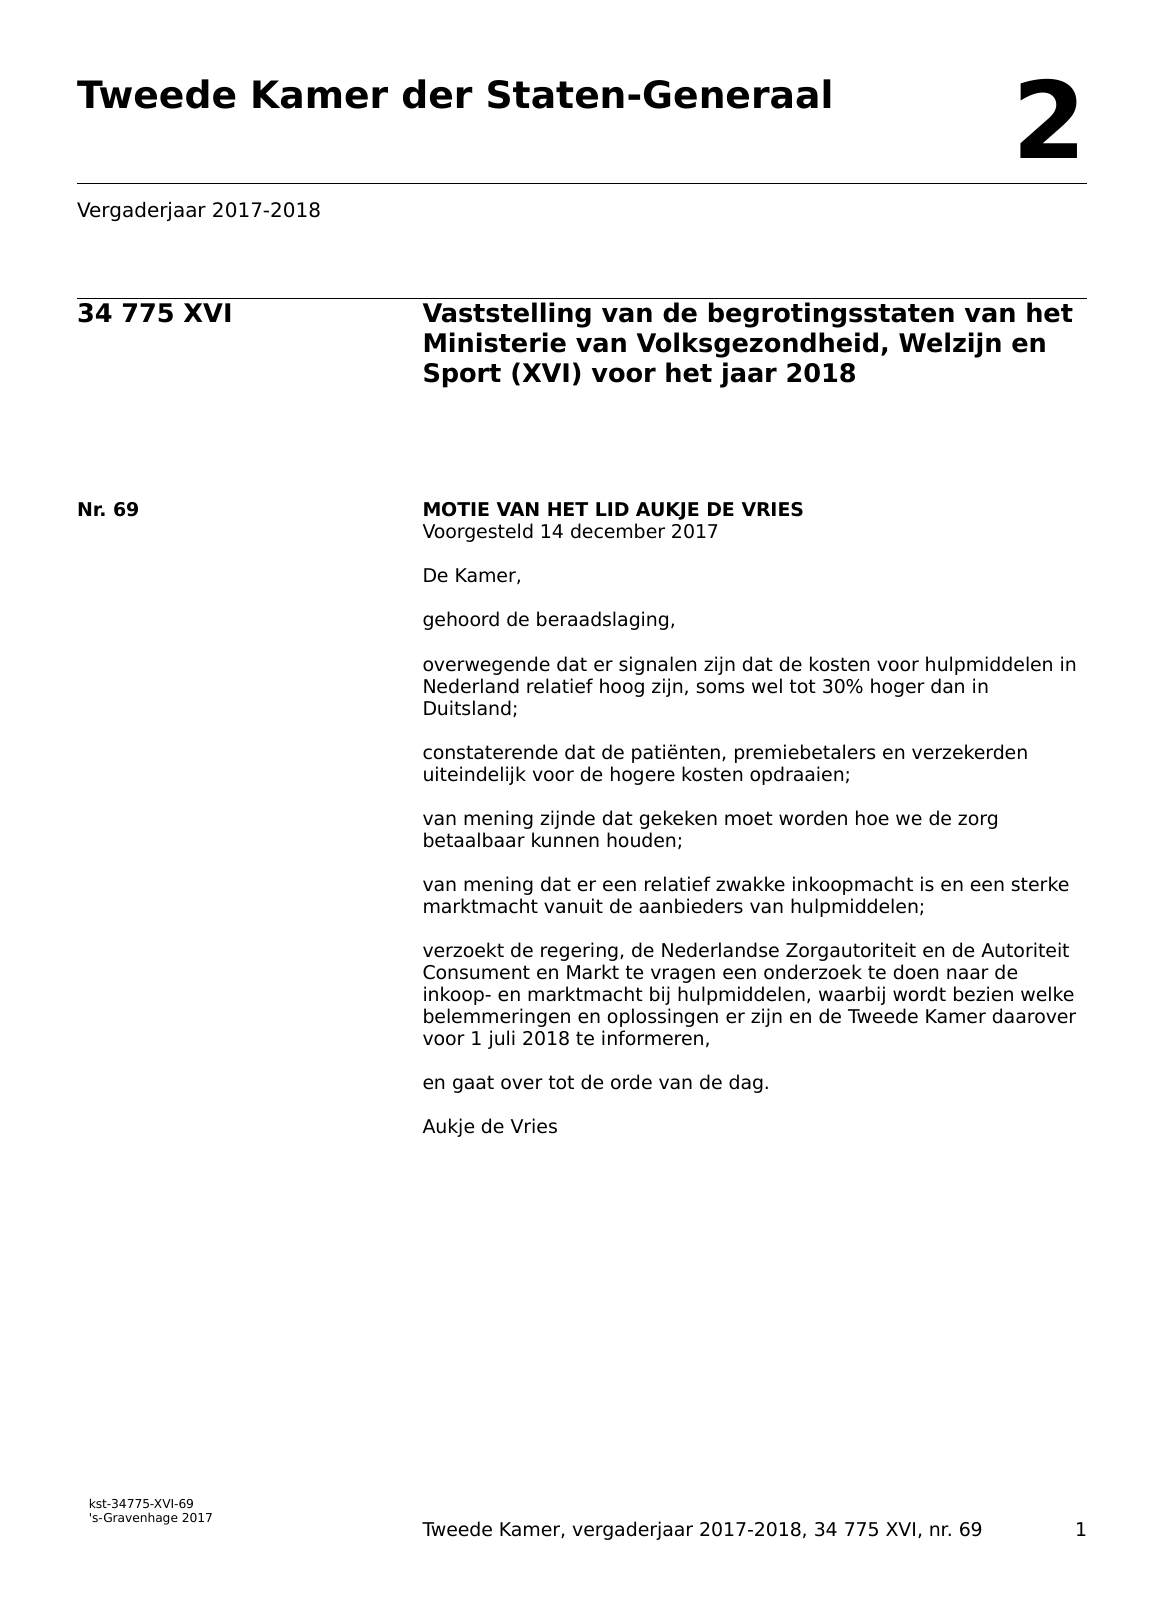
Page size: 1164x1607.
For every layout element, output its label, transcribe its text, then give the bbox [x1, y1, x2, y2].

subtitle Nr. 69 MOTIE VAN HET LID AUKJE DE VRIES [77, 499, 1087, 521]
table_header 2 [886, 59, 1087, 183]
text van mening dat er een relatief zwakke inkoopmacht is en een sterke marktmacht vanuit de aanbieders van hulpmiddelen; [422, 874, 1087, 918]
table_cell Vergaderjaar 2017-2018 [77, 184, 1087, 298]
text overwegende dat er signalen zijn dat de kosten voor hulpmiddelen in Nederland relatief hoog zijn, soms wel tot 30% hoger dan in Duitsland; [422, 653, 1087, 719]
text verzoekt de regering, de Nederlandse Zorgautoriteit en de Autoriteit Consument en Markt te vragen een onderzoek te doen naar de inkoop- en marktmacht bij hulpmiddelen, waarbij wordt bezien welke belemmeringen en oplossingen er zijn en de Tweede Kamer daarover voor 1 juli 2018 te informeren, [422, 940, 1087, 1050]
text constaterende dat de patiënten, premiebetalers en verzekerden uiteindelijk voor de hogere kosten opdraaien; [422, 742, 1087, 786]
text De Kamer, [422, 565, 1087, 587]
subtitle 34 775 XVI Vaststelling van de begrotingsstaten van het Ministerie van Volksgezondheid, Welzijn en Sport (XVI) voor het jaar 2018 [77, 299, 1087, 388]
text 's-Gravenhage 2017 [88, 1511, 323, 1525]
text Aukje de Vries [422, 1116, 1087, 1138]
text van mening zijnde dat gekeken moet worden hoe we de zorg betaalbaar kunnen houden; [422, 808, 1087, 852]
text kst-34775-XVI-69 [88, 1497, 323, 1511]
text en gaat over tot de orde van de dag. [422, 1072, 1087, 1094]
text Voorgesteld 14 december 2017 [422, 521, 1087, 543]
table_header Tweede Kamer der Staten-Generaal [77, 59, 886, 183]
text gehoord de beraadslaging, [422, 609, 1087, 631]
